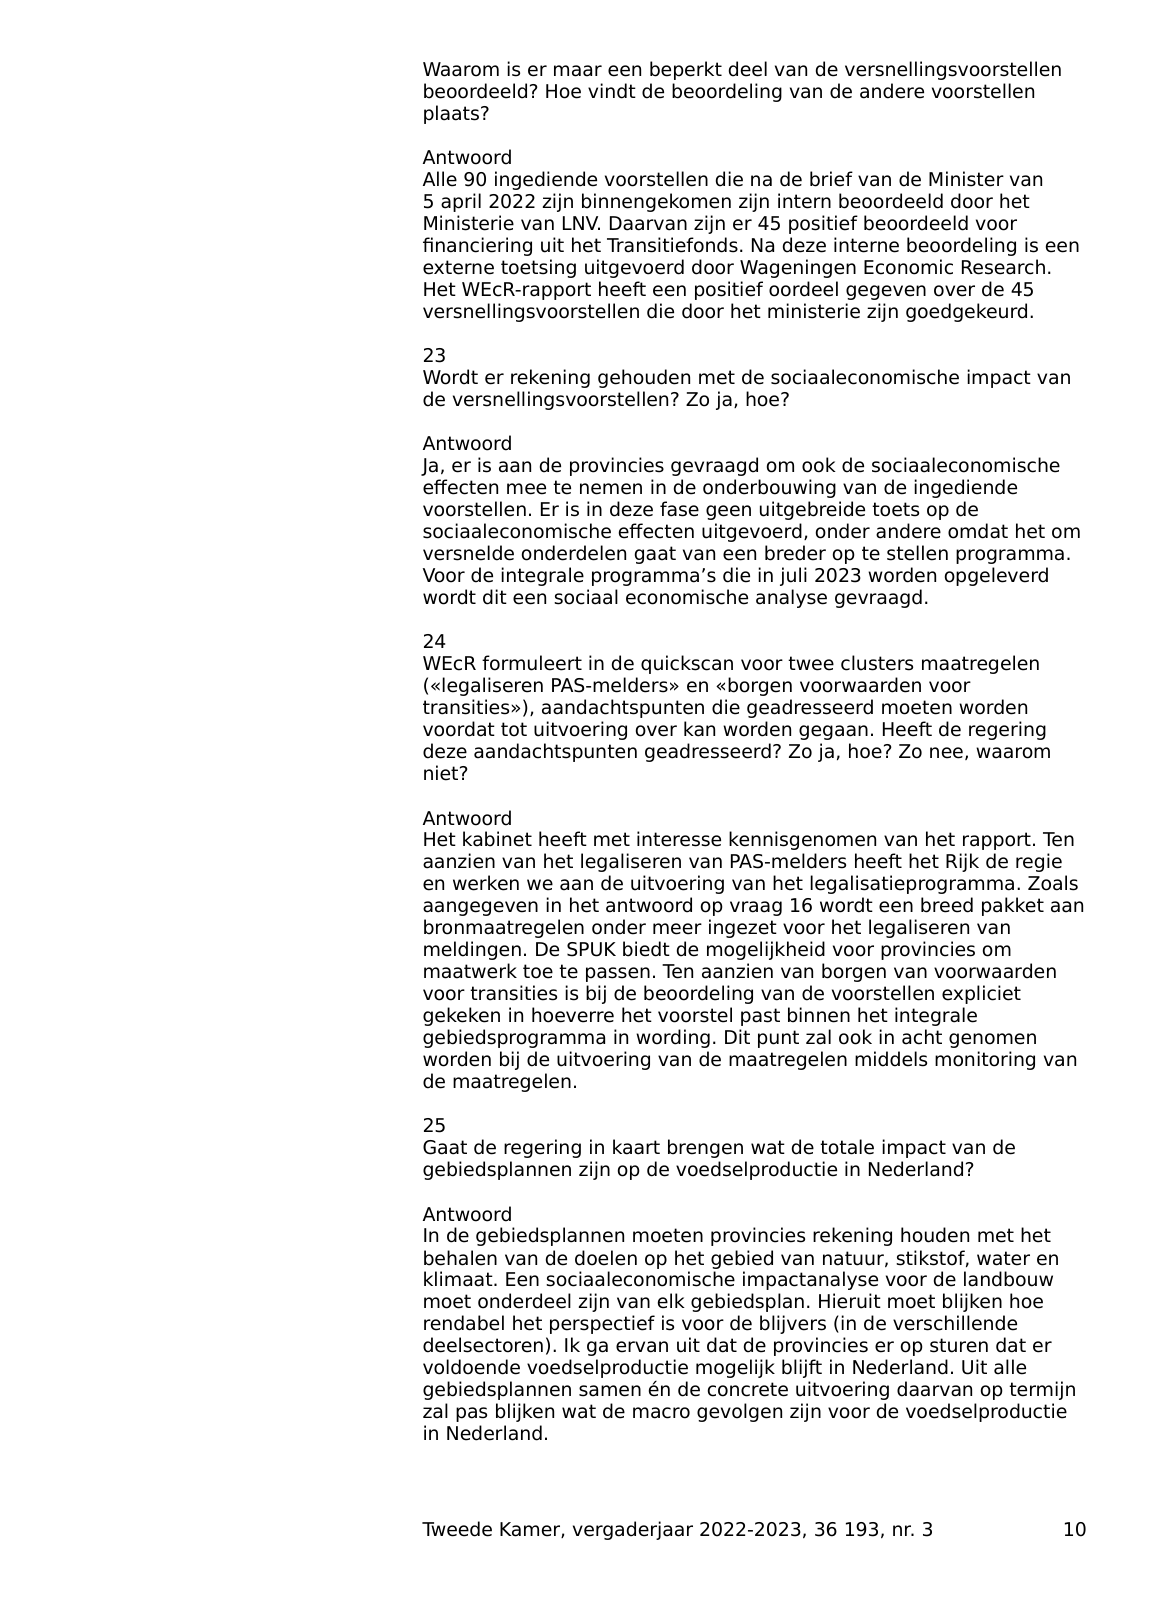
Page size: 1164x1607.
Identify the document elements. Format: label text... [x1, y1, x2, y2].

text Gaat de regering in kaart brengen wat de totale impact van de gebiedsplannen zijn op de voedselproductie in Nederland? [422, 1137, 1087, 1181]
text Antwoord [422, 1203, 1087, 1225]
text Antwoord [422, 147, 1087, 169]
text Antwoord [422, 807, 1087, 829]
text 24 [422, 631, 1087, 653]
text Ja, er is aan de provincies gevraagd om ook de sociaaleconomische effecten mee te nemen in de onderbouwing van de ingediende voorstellen. Er is in deze fase geen uitgebreide toets op de sociaaleconomische effecten uitgevoerd, onder andere omdat het om versnelde onderdelen gaat van een breder op te stellen programma. Voor de integrale programma’s die in juli 2023 worden opgeleverd wordt dit een sociaal economische analyse gevraagd. [422, 455, 1087, 609]
text 25 [422, 1115, 1087, 1137]
text Wordt er rekening gehouden met de sociaaleconomische impact van de versnellingsvoorstellen? Zo ja, hoe? [422, 367, 1087, 411]
text Alle 90 ingediende voorstellen die na de brief van de Minister van 5 april 2022 zijn binnengekomen zijn intern beoordeeld door het Ministerie van LNV. Daarvan zijn er 45 positief beoordeeld voor financiering uit het Transitiefonds. Na deze interne beoordeling is een externe toetsing uitgevoerd door Wageningen Economic Research. Het WEcR-rapport heeft een positief oordeel gegeven over de 45 versnellingsvoorstellen die door het ministerie zijn goedgekeurd. [422, 169, 1087, 323]
text 23 [422, 345, 1087, 367]
text WEcR formuleert in de quickscan voor twee clusters maatregelen («legaliseren PAS-melders» en «borgen voorwaarden voor transities»), aandachtspunten die geadresseerd moeten worden voordat tot uitvoering over kan worden gegaan. Heeft de regering deze aandachtspunten geadresseerd? Zo ja, hoe? Zo nee, waarom niet? [422, 653, 1087, 785]
text Waarom is er maar een beperkt deel van de versnellingsvoorstellen beoordeeld? Hoe vindt de beoordeling van de andere voorstellen plaats? [422, 59, 1087, 125]
text Antwoord [422, 433, 1087, 455]
text In de gebiedsplannen moeten provincies rekening houden met het behalen van de doelen op het gebied van natuur, stikstof, water en klimaat. Een sociaaleconomische impactanalyse voor de landbouw moet onderdeel zijn van elk gebiedsplan. Hieruit moet blijken hoe rendabel het perspectief is voor de blijvers (in de verschillende deelsectoren). Ik ga ervan uit dat de provincies er op sturen dat er voldoende voedselproductie mogelijk blijft in Nederland. Uit alle gebiedsplannen samen én de concrete uitvoering daarvan op termijn zal pas blijken wat de macro gevolgen zijn voor de voedselproductie in Nederland. [422, 1225, 1087, 1445]
text Het kabinet heeft met interesse kennisgenomen van het rapport. Ten aanzien van het legaliseren van PAS-melders heeft het Rijk de regie en werken we aan de uitvoering van het legalisatieprogramma. Zoals aangegeven in het antwoord op vraag 16 wordt een breed pakket aan bronmaatregelen onder meer ingezet voor het legaliseren van meldingen. De SPUK biedt de mogelijkheid voor provincies om maatwerk toe te passen. Ten aanzien van borgen van voorwaarden voor transities is bij de beoordeling van de voorstellen expliciet gekeken in hoeverre het voorstel past binnen het integrale gebiedsprogramma in wording. Dit punt zal ook in acht genomen worden bij de uitvoering van de maatregelen middels monitoring van de maatregelen. [422, 829, 1087, 1093]
